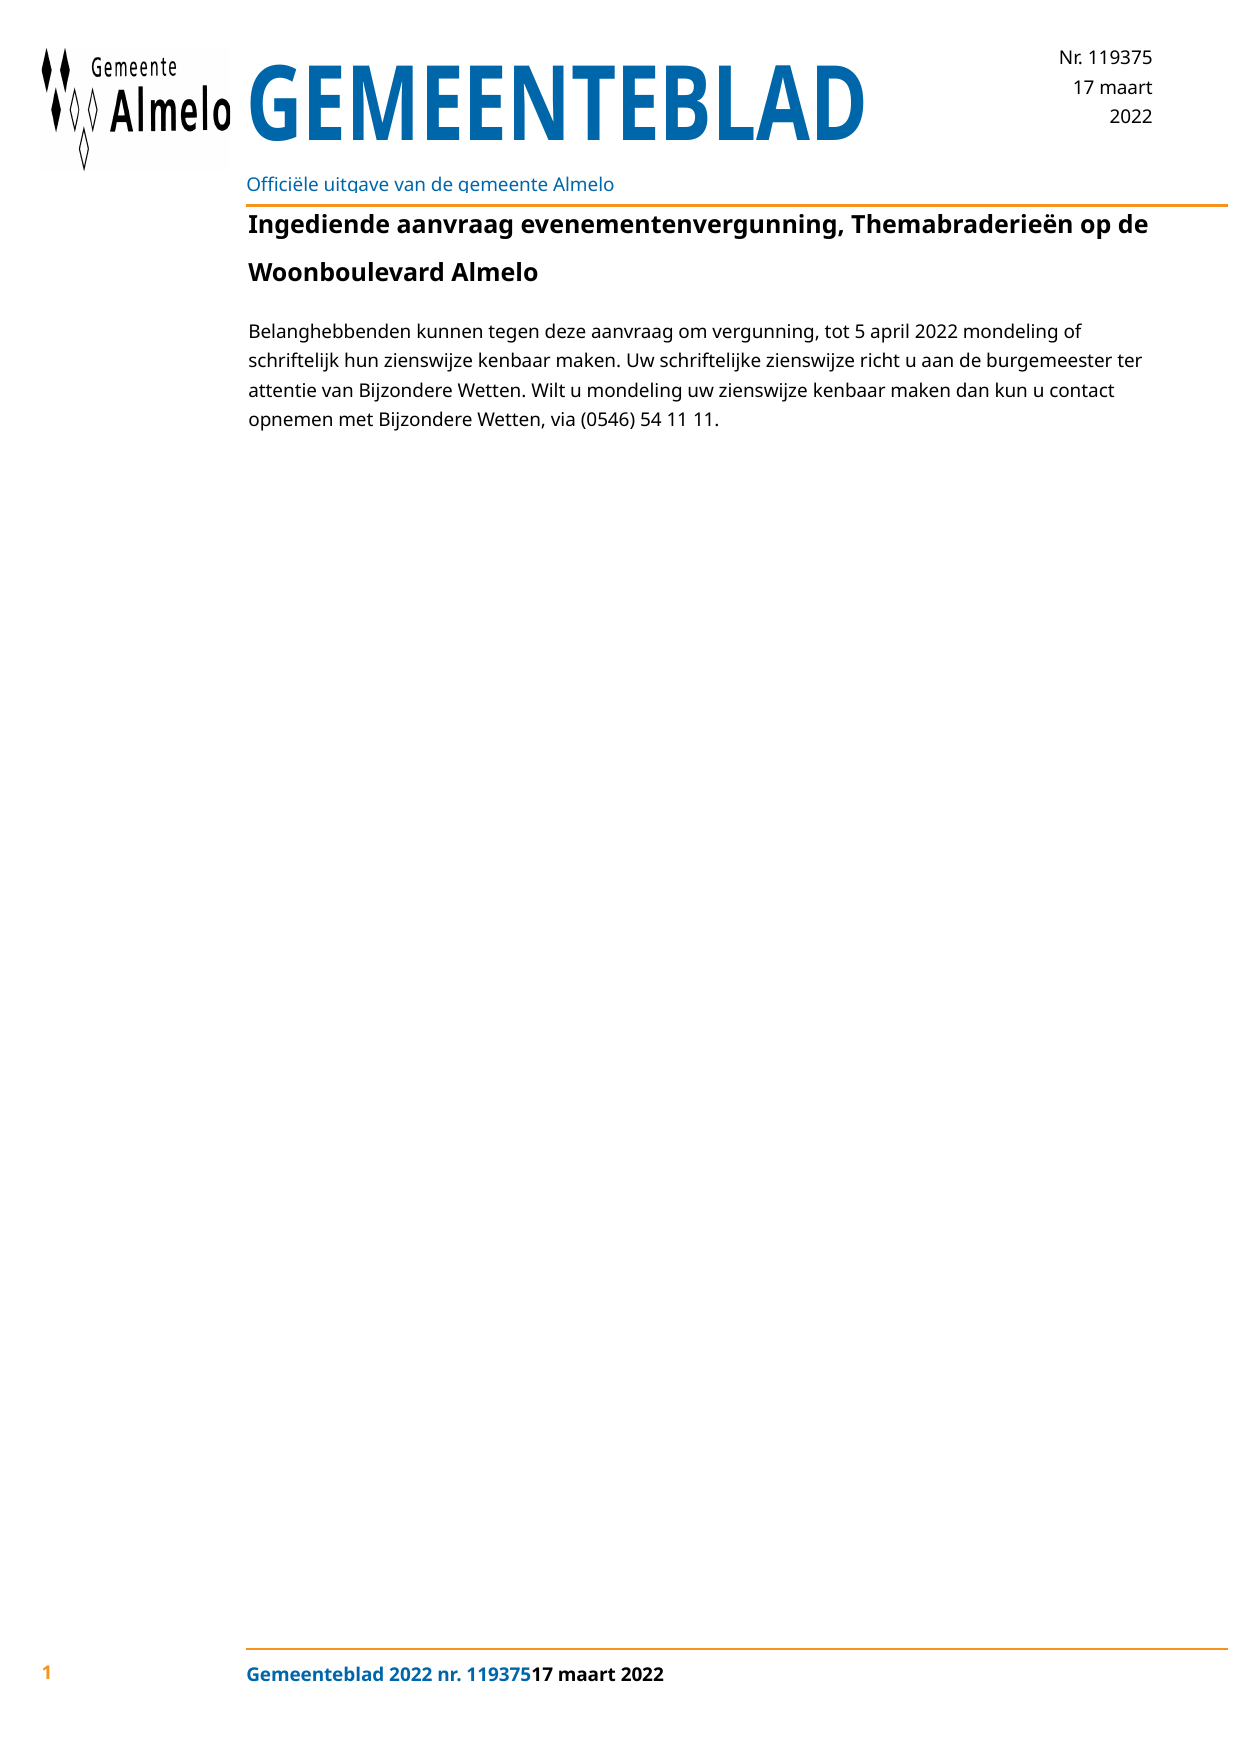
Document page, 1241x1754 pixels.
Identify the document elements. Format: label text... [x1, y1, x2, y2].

picture [41, 47, 231, 172]
text Ingediende aanvraag evenementenvergunning, Themabraderieën op de Woonboulevard Almelo [248, 207, 1152, 288]
text Belanghebbenden kunnen tegen deze aanvraag om vergunning, tot 5 april 2022 mondeling of schriftelijk hun zienswijze kenbaar maken. Uw schriftelijke zienswijze richt u aan de burgemeester ter attentie van Bijzondere Wetten. Wilt u mondeling uw zienswijze kenbaar maken dan kun u contact opnemen met Bijzondere Wetten, via (0546) 54 11 11. [248, 318, 1152, 432]
